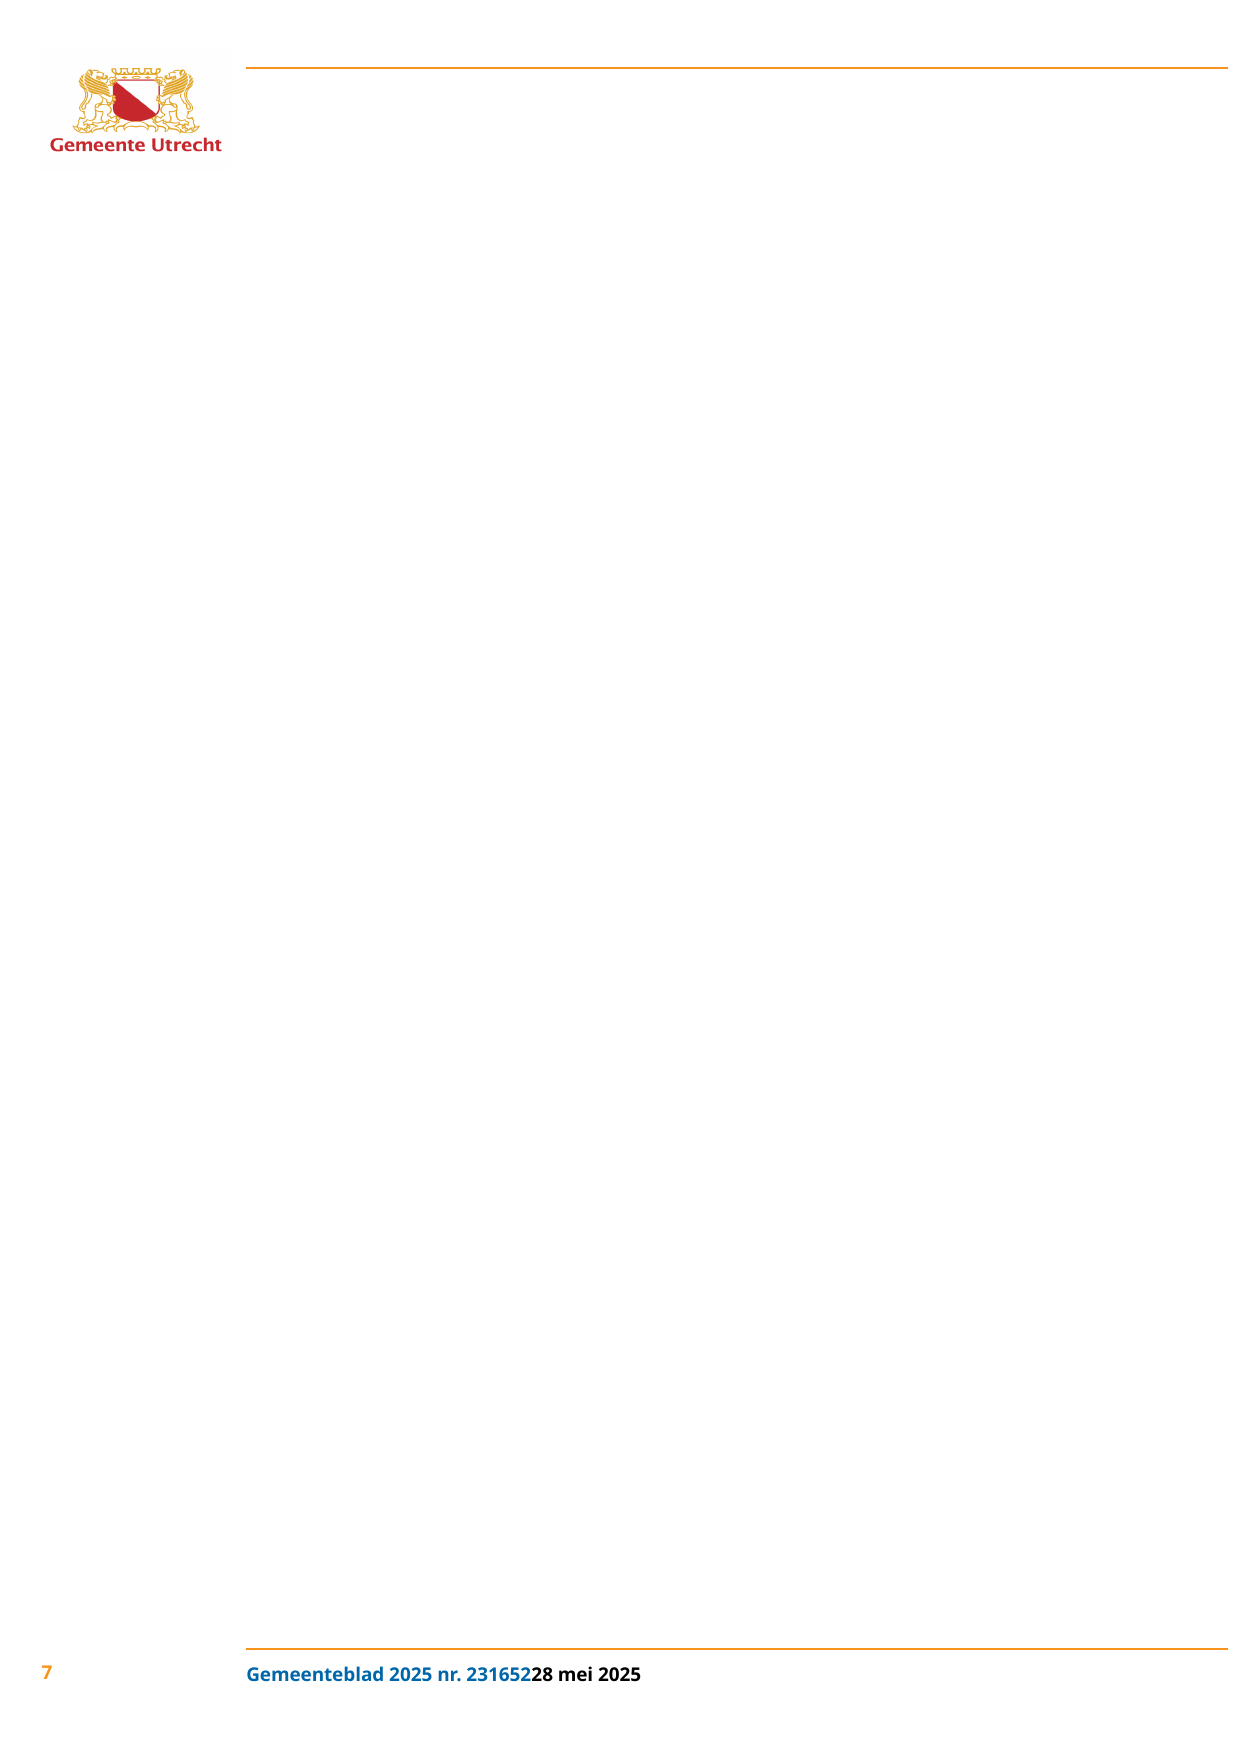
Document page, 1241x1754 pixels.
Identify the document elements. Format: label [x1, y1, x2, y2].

picture [41, 47, 231, 172]
